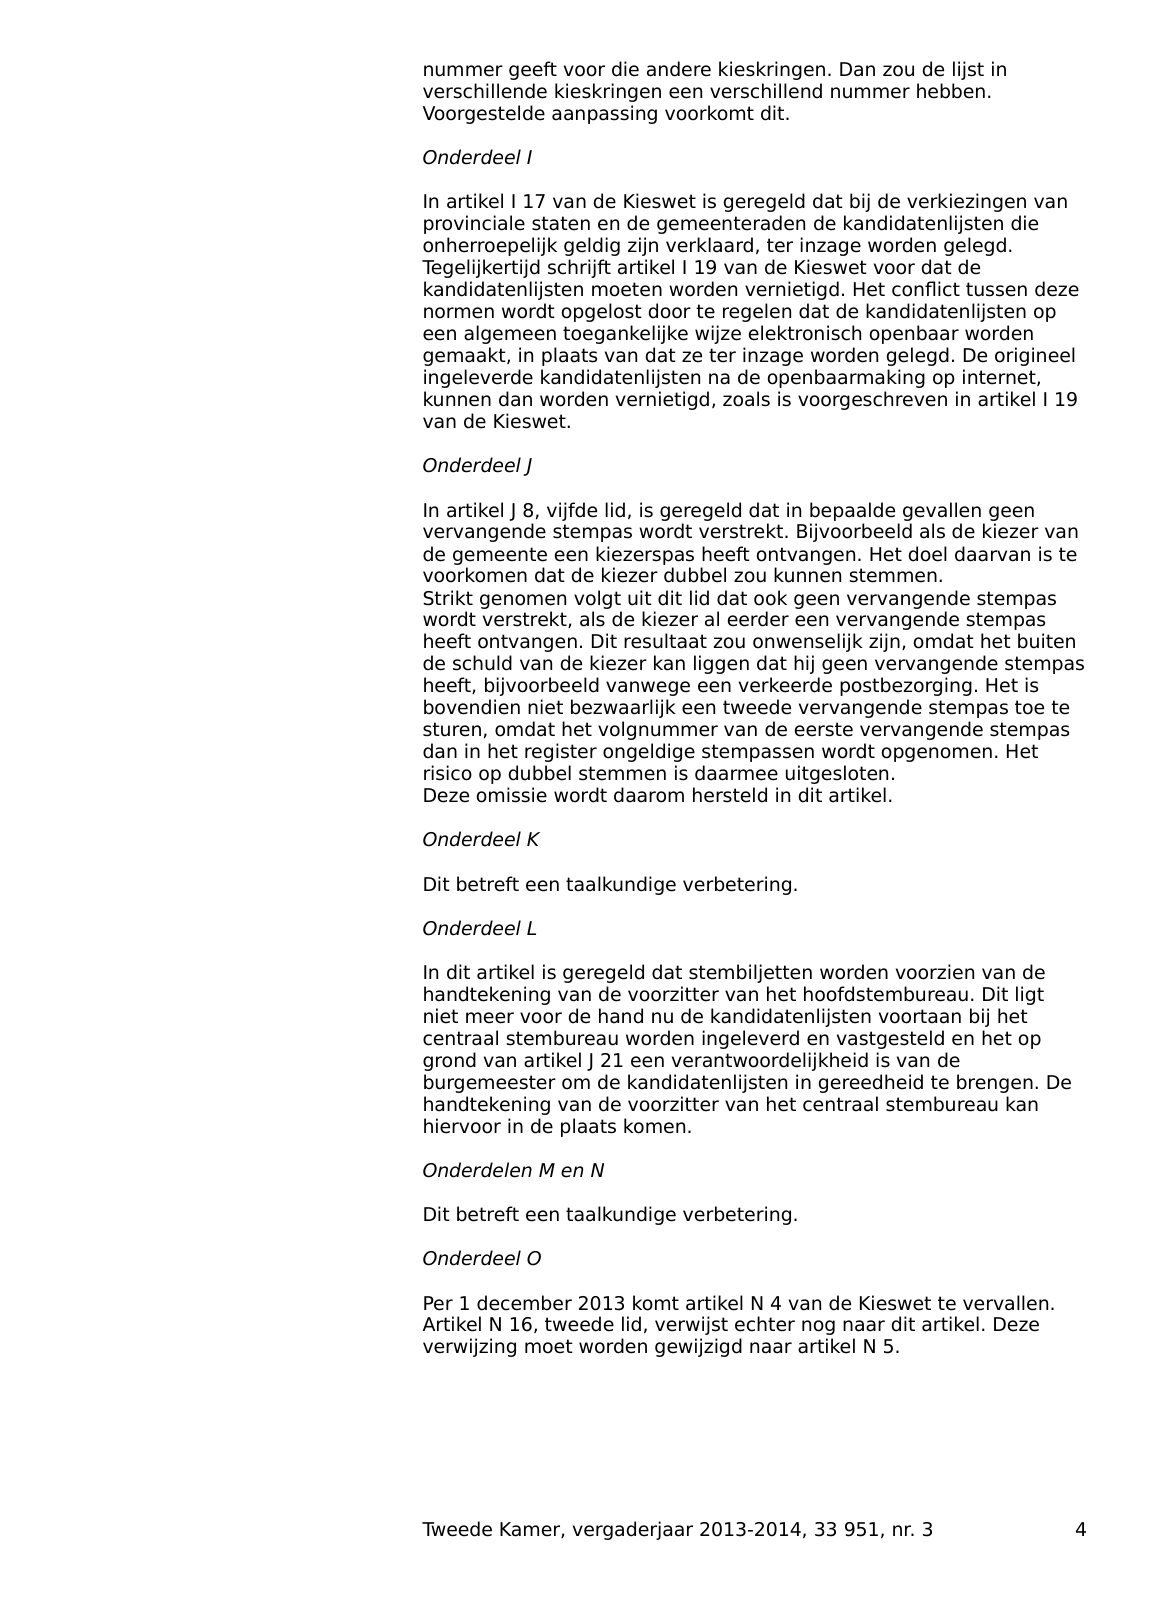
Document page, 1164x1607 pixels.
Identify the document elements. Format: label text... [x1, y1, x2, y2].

subtitle Onderdelen M en N [422, 1160, 1087, 1182]
subtitle Onderdeel L [422, 918, 1087, 940]
text Deze omissie wordt daarom hersteld in dit artikel. [422, 785, 1087, 807]
subtitle Onderdeel I [422, 147, 1087, 169]
text In artikel J 8, vijfde lid, is geregeld dat in bepaalde gevallen geen vervangende stempas wordt verstrekt. Bijvoorbeeld als de kiezer van de gemeente een kiezerspas heeft ontvangen. Het doel daarvan is te voorkomen dat de kiezer dubbel zou kunnen stemmen. [422, 499, 1087, 587]
subtitle Onderdeel O [422, 1248, 1087, 1270]
text In dit artikel is geregeld dat stembiljetten worden voorzien van de handtekening van de voorzitter van het hoofdstembureau. Dit ligt niet meer voor de hand nu de kandidatenlijsten voortaan bij het centraal stembureau worden ingeleverd en vastgesteld en het op grond van artikel J 21 een verantwoordelijkheid is van de burgemeester om de kandidatenlijsten in gereedheid te brengen. De handtekening van de voorzitter van het centraal stembureau kan hiervoor in de plaats komen. [422, 962, 1087, 1138]
subtitle Onderdeel J [422, 455, 1087, 477]
subtitle Onderdeel K [422, 829, 1087, 851]
text Dit betreft een taalkundige verbetering. [422, 1204, 1087, 1226]
text Strikt genomen volgt uit dit lid dat ook geen vervangende stempas wordt verstrekt, als de kiezer al eerder een vervangende stempas heeft ontvangen. Dit resultaat zou onwenselijk zijn, omdat het buiten de schuld van de kiezer kan liggen dat hij geen vervangende stempas heeft, bijvoorbeeld vanwege een verkeerde postbezorging. Het is bovendien niet bezwaarlijk een tweede vervangende stempas toe te sturen, omdat het volgnummer van de eerste vervangende stempas dan in het register ongeldige stempassen wordt opgenomen. Het risico op dubbel stemmen is daarmee uitgesloten. [422, 587, 1087, 785]
text Dit betreft een taalkundige verbetering. [422, 873, 1087, 896]
text nummer geeft voor die andere kieskringen. Dan zou de lijst in verschillende kieskringen een verschillend nummer hebben. Voorgestelde aanpassing voorkomt dit. [422, 59, 1087, 125]
text In artikel I 17 van de Kieswet is geregeld dat bij de verkiezingen van provinciale staten en de gemeenteraden de kandidatenlijsten die onherroepelijk geldig zijn verklaard, ter inzage worden gelegd. Tegelijkertijd schrijft artikel I 19 van de Kieswet voor dat de kandidatenlijsten moeten worden vernietigd. Het conflict tussen deze normen wordt opgelost door te regelen dat de kandidatenlijsten op een algemeen toegankelijke wijze elektronisch openbaar worden gemaakt, in plaats van dat ze ter inzage worden gelegd. De origineel ingeleverde kandidatenlijsten na de openbaarmaking op internet, kunnen dan worden vernietigd, zoals is voorgeschreven in artikel I 19 van de Kieswet. [422, 191, 1087, 433]
text Per 1 december 2013 komt artikel N 4 van de Kieswet te vervallen. Artikel N 16, tweede lid, verwijst echter nog naar dit artikel. Deze verwijzing moet worden gewijzigd naar artikel N 5. [422, 1292, 1087, 1358]
